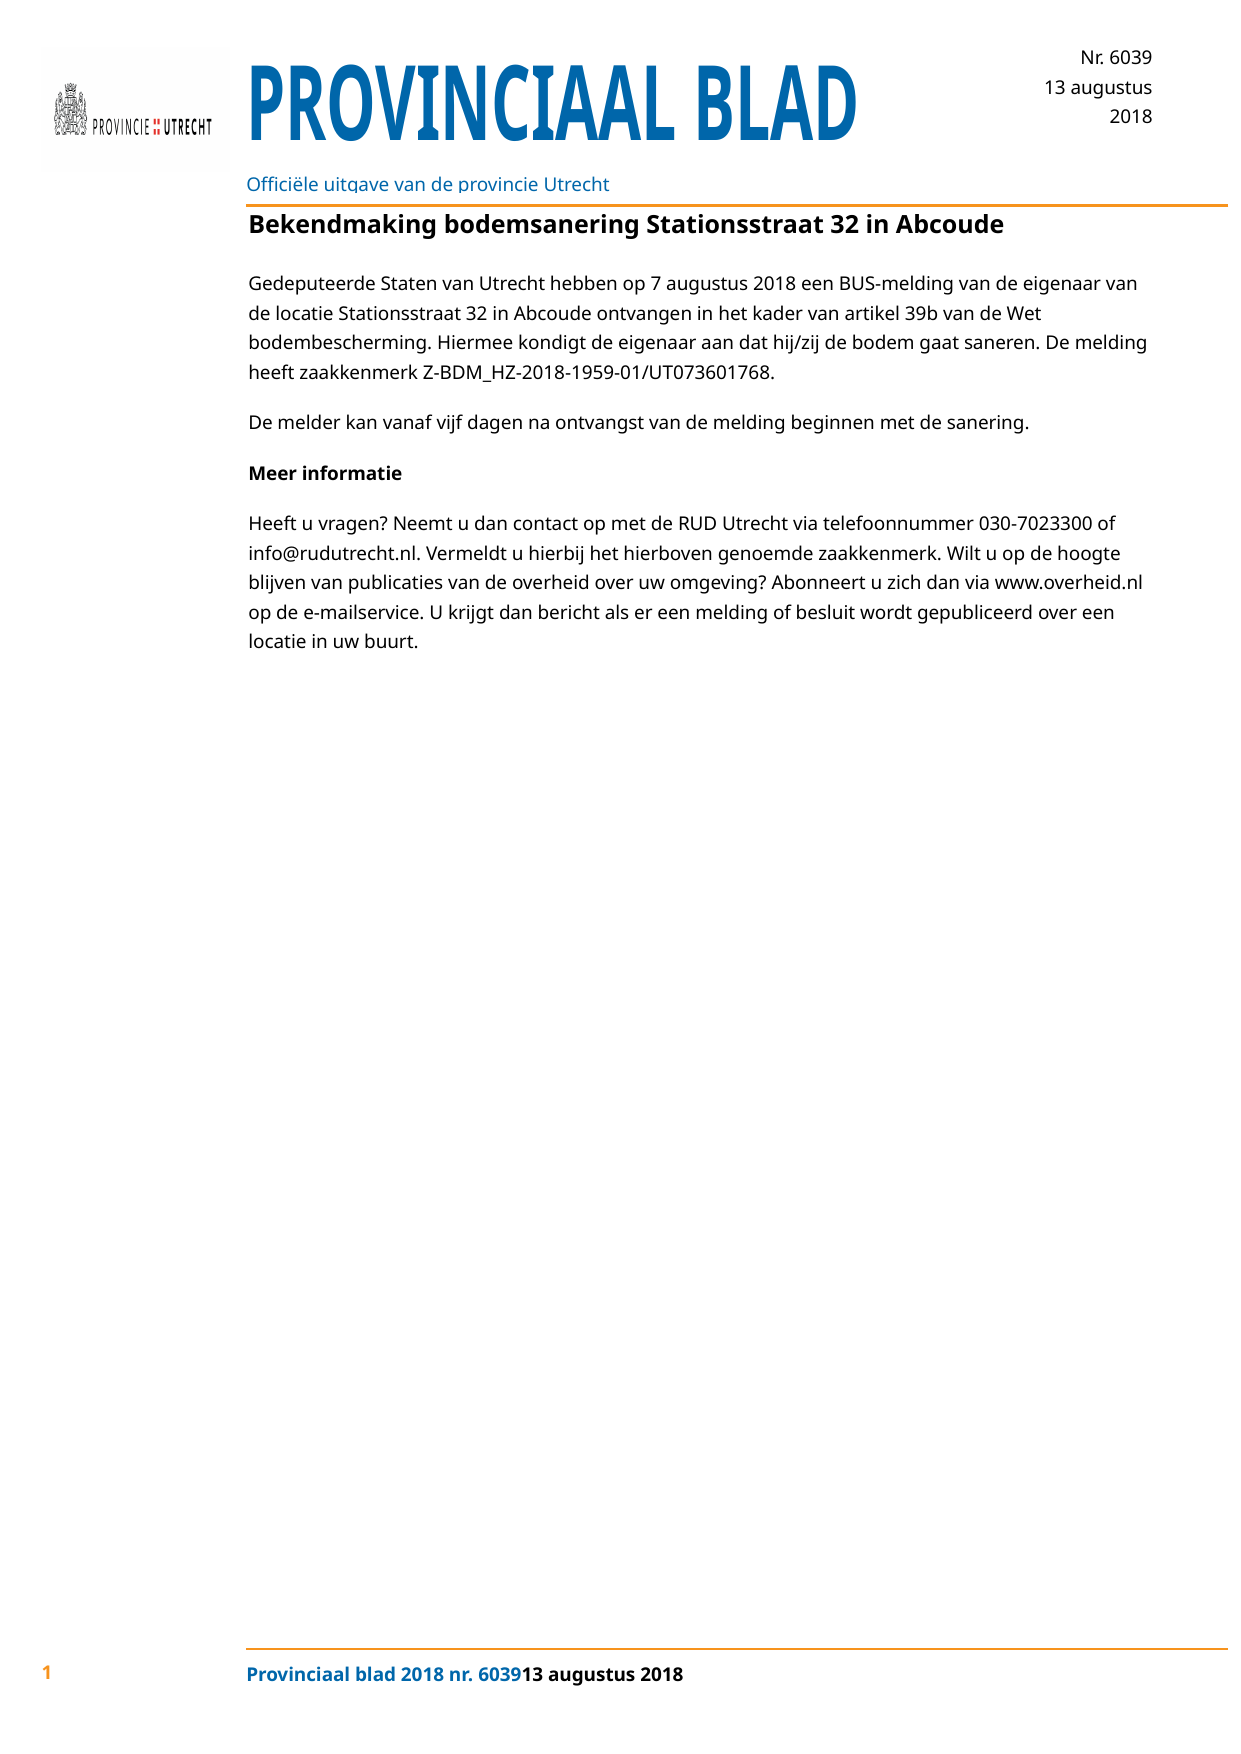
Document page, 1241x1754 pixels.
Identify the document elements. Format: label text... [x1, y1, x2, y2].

text Heeft u vragen? Neemt u dan contact op met de RUD Utrecht via telefoonnummer 030-7023300 of info@rudutrecht.nl. Vermeldt u hierbij het hierboven genoemde zaakkenmerk. Wilt u op de hoogte blijven van publicaties van de overheid over uw omgeving? Abonneert u zich dan via www.overheid.nl op de e-mailservice. U krijgt dan bericht als er een melding of besluit wordt gepubliceerd over een locatie in uw buurt. [248, 510, 1152, 654]
picture [41, 47, 231, 172]
text Gedeputeerde Staten van Utrecht hebben op 7 augustus 2018 een BUS-melding van de eigenaar van de locatie Stationsstraat 32 in Abcoude ontvangen in het kader van artikel 39b van de Wet bodembescherming. Hiermee kondigt de eigenaar aan dat hij/zij de bodem gaat saneren. De melding heeft zaakkenmerk Z-BDM_HZ-2018-1959-01/UT073601768. [248, 270, 1152, 385]
text Meer informatie [248, 460, 1152, 486]
text De melder kan vanaf vijf dagen na ontvangst van de melding beginnen met de sanering. [248, 409, 1152, 435]
text Bekendmaking bodemsanering Stationsstraat 32 in Abcoude [248, 207, 1152, 241]
